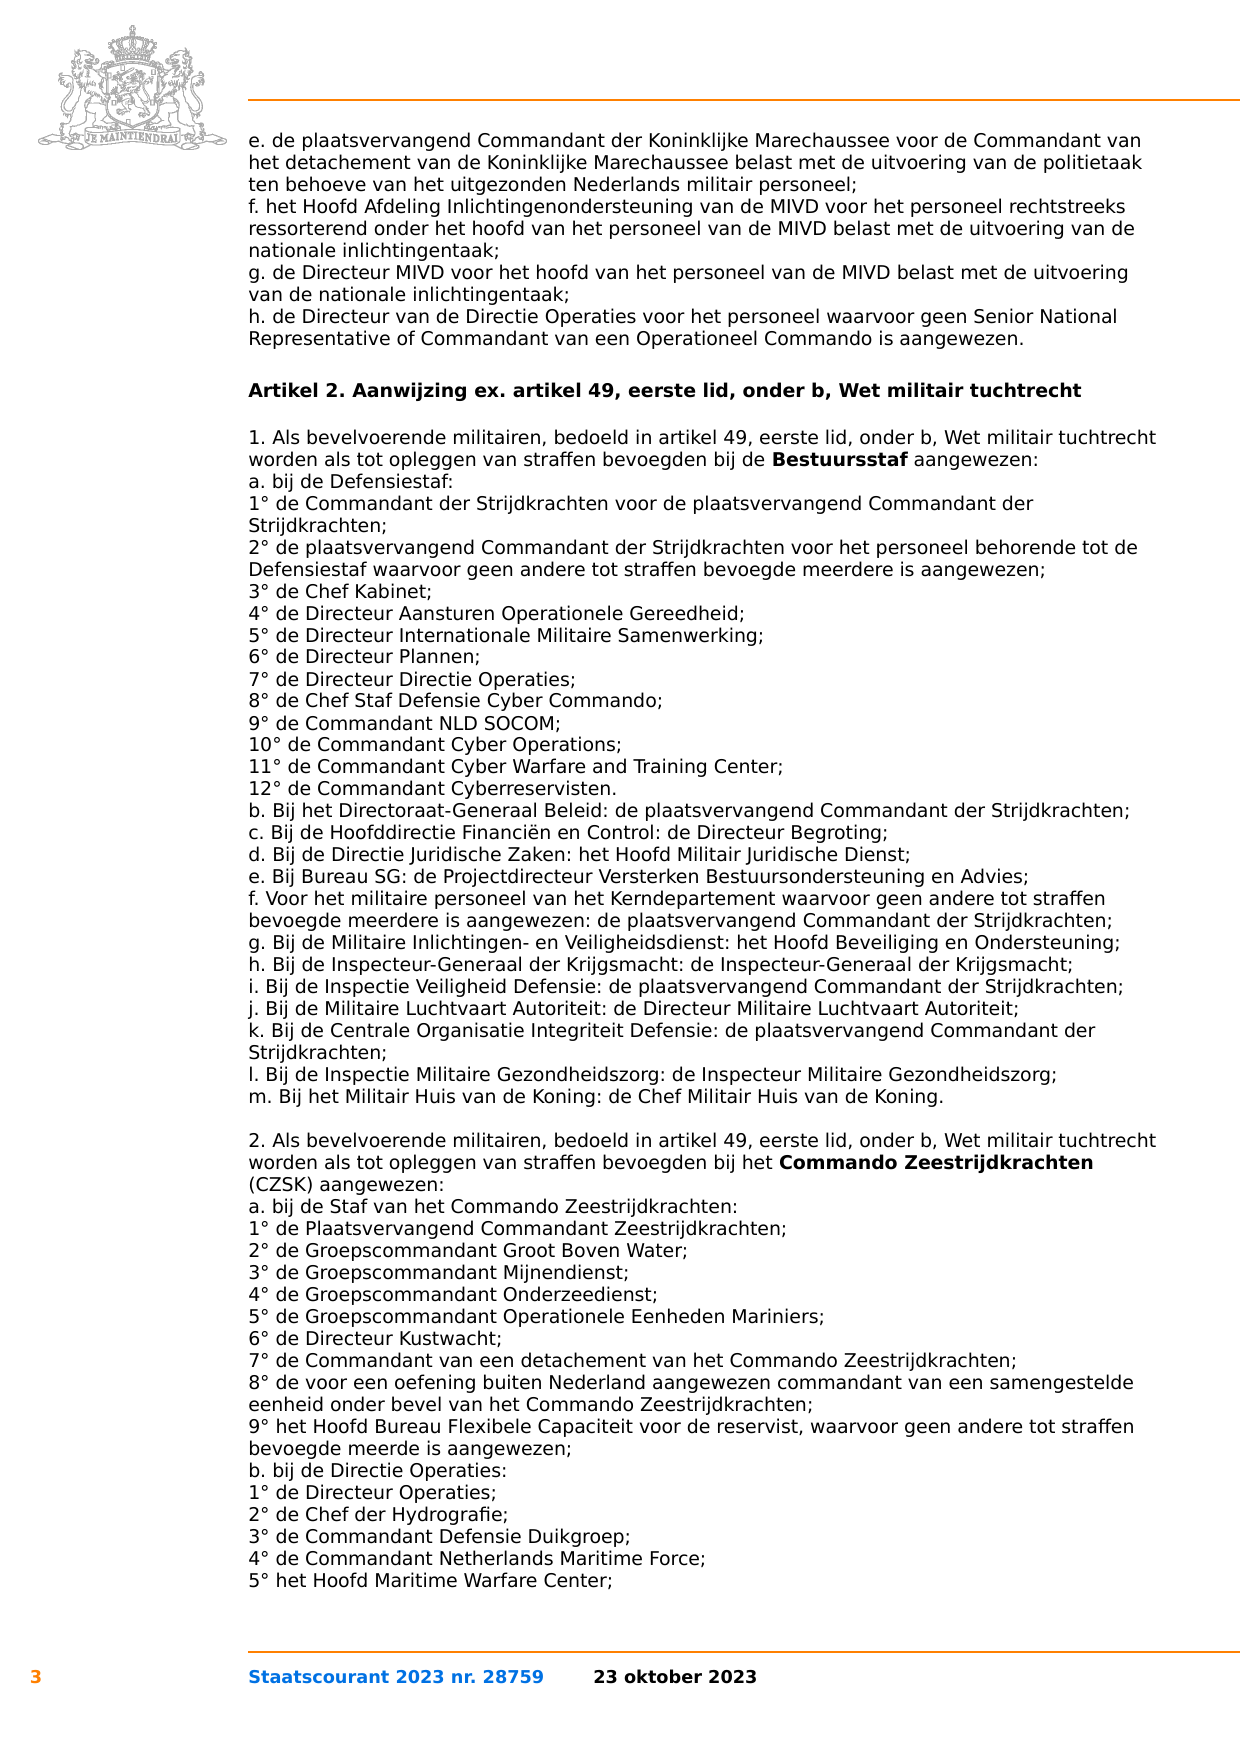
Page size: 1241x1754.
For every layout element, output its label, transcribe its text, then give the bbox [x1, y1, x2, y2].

text 1. Als bevelvoerende militairen, bedoeld in artikel 49, eerste lid, onder b, Wet militair tuchtrecht worden als tot opleggen van straffen bevoegden bij de Bestuursstaf aangewezen: [248, 427, 1163, 471]
text 12° de Commandant Cyberreservisten. [248, 778, 1163, 800]
subtitle Artikel 2. Aanwijzing ex. artikel 49, eerste lid, onder b, Wet militair tuchtrecht [248, 380, 1163, 402]
text 4° de Groepscommandant Onderzeedienst; [248, 1284, 1163, 1306]
text h. Bij de Inspecteur-Generaal der Krijgsmacht: de Inspecteur-Generaal der Krijgsmacht; [248, 954, 1163, 976]
text 3° de Groepscommandant Mijnendienst; [248, 1262, 1163, 1284]
text 4° de Directeur Aansturen Operationele Gereedheid; [248, 602, 1163, 624]
text 6° de Directeur Kustwacht; [248, 1328, 1163, 1350]
text k. Bij de Centrale Organisatie Integriteit Defensie: de plaatsvervangend Commandant der Strijdkrachten; [248, 1020, 1163, 1064]
text b. Bij het Directoraat-Generaal Beleid: de plaatsvervangend Commandant der Strijdkrachten; [248, 800, 1163, 822]
text 1° de Plaatsvervangend Commandant Zeestrijdkrachten; [248, 1218, 1163, 1240]
text 7° de Directeur Directie Operaties; [248, 668, 1163, 690]
text a. bij de Defensiestaf: [248, 471, 1163, 493]
text 5° de Groepscommandant Operationele Eenheden Mariniers; [248, 1306, 1163, 1328]
text 3° de Chef Kabinet; [248, 581, 1163, 602]
text b. bij de Directie Operaties: [248, 1459, 1163, 1482]
text e. de plaatsvervangend Commandant der Koninklijke Marechaussee voor de Commandant van het detachement van de Koninklijke Marechaussee belast met de uitvoering van de politietaak ten behoeve van het uitgezonden Nederlands militair personeel; [248, 130, 1163, 196]
text a. bij de Staf van het Commando Zeestrijdkrachten: [248, 1196, 1163, 1218]
text 10° de Commandant Cyber Operations; [248, 734, 1163, 756]
text 9° de Commandant NLD SOCOM; [248, 712, 1163, 734]
text 5° het Hoofd Maritime Warfare Center; [248, 1569, 1163, 1591]
text f. Voor het militaire personeel van het Kerndepartement waarvoor geen andere tot straffen bevoegde meerdere is aangewezen: de plaatsvervangend Commandant der Strijdkrachten; [248, 888, 1163, 932]
text 3° de Commandant Defensie Duikgroep; [248, 1526, 1163, 1547]
text g. de Directeur MIVD voor het hoofd van het personeel van de MIVD belast met de uitvoering van de nationale inlichtingentaak; [248, 262, 1163, 306]
text l. Bij de Inspectie Militaire Gezondheidszorg: de Inspecteur Militaire Gezondheidszorg; [248, 1064, 1163, 1086]
text 4° de Commandant Netherlands Maritime Force; [248, 1547, 1163, 1569]
picture [38, 25, 227, 150]
text e. Bij Bureau SG: de Projectdirecteur Versterken Bestuursondersteuning en Advies; [248, 866, 1163, 888]
text 6° de Directeur Plannen; [248, 646, 1163, 668]
text f. het Hoofd Afdeling Inlichtingenondersteuning van de MIVD voor het personeel rechtstreeks ressorterend onder het hoofd van het personeel van de MIVD belast met de uitvoering van de nationale inlichtingentaak; [248, 196, 1163, 262]
text 1° de Directeur Operaties; [248, 1482, 1163, 1503]
text 8° de voor een oefening buiten Nederland aangewezen commandant van een samengestelde eenheid onder bevel van het Commando Zeestrijdkrachten; [248, 1372, 1163, 1416]
text 2° de plaatsvervangend Commandant der Strijdkrachten voor het personeel behorende tot de Defensiestaf waarvoor geen andere tot straffen bevoegde meerdere is aangewezen; [248, 537, 1163, 581]
text g. Bij de Militaire Inlichtingen- en Veiligheidsdienst: het Hoofd Beveiliging en Ondersteuning; [248, 932, 1163, 954]
text 9° het Hoofd Bureau Flexibele Capaciteit voor de reservist, waarvoor geen andere tot straffen bevoegde meerde is aangewezen; [248, 1416, 1163, 1459]
text i. Bij de Inspectie Veiligheid Defensie: de plaatsvervangend Commandant der Strijdkrachten; [248, 976, 1163, 998]
text 8° de Chef Staf Defensie Cyber Commando; [248, 690, 1163, 712]
text 5° de Directeur Internationale Militaire Samenwerking; [248, 624, 1163, 646]
text c. Bij de Hoofddirectie Financiën en Control: de Directeur Begroting; [248, 822, 1163, 844]
text 2° de Chef der Hydrografie; [248, 1503, 1163, 1526]
text m. Bij het Militair Huis van de Koning: de Chef Militair Huis van de Koning. [248, 1086, 1163, 1108]
text 1° de Commandant der Strijdkrachten voor de plaatsvervangend Commandant der Strijdkrachten; [248, 493, 1163, 537]
text d. Bij de Directie Juridische Zaken: het Hoofd Militair Juridische Dienst; [248, 844, 1163, 866]
text j. Bij de Militaire Luchtvaart Autoriteit: de Directeur Militaire Luchtvaart Autoriteit; [248, 998, 1163, 1020]
text 2. Als bevelvoerende militairen, bedoeld in artikel 49, eerste lid, onder b, Wet militair tuchtrecht worden als tot opleggen van straffen bevoegden bij het Commando Zeestrijdkrachten (CZSK) aangewezen: [248, 1130, 1163, 1196]
text 11° de Commandant Cyber Warfare and Training Center; [248, 756, 1163, 778]
text 7° de Commandant van een detachement van het Commando Zeestrijdkrachten; [248, 1350, 1163, 1372]
text h. de Directeur van de Directie Operaties voor het personeel waarvoor geen Senior National Representative of Commandant van een Operationeel Commando is aangewezen. [248, 306, 1163, 350]
text 2° de Groepscommandant Groot Boven Water; [248, 1240, 1163, 1262]
